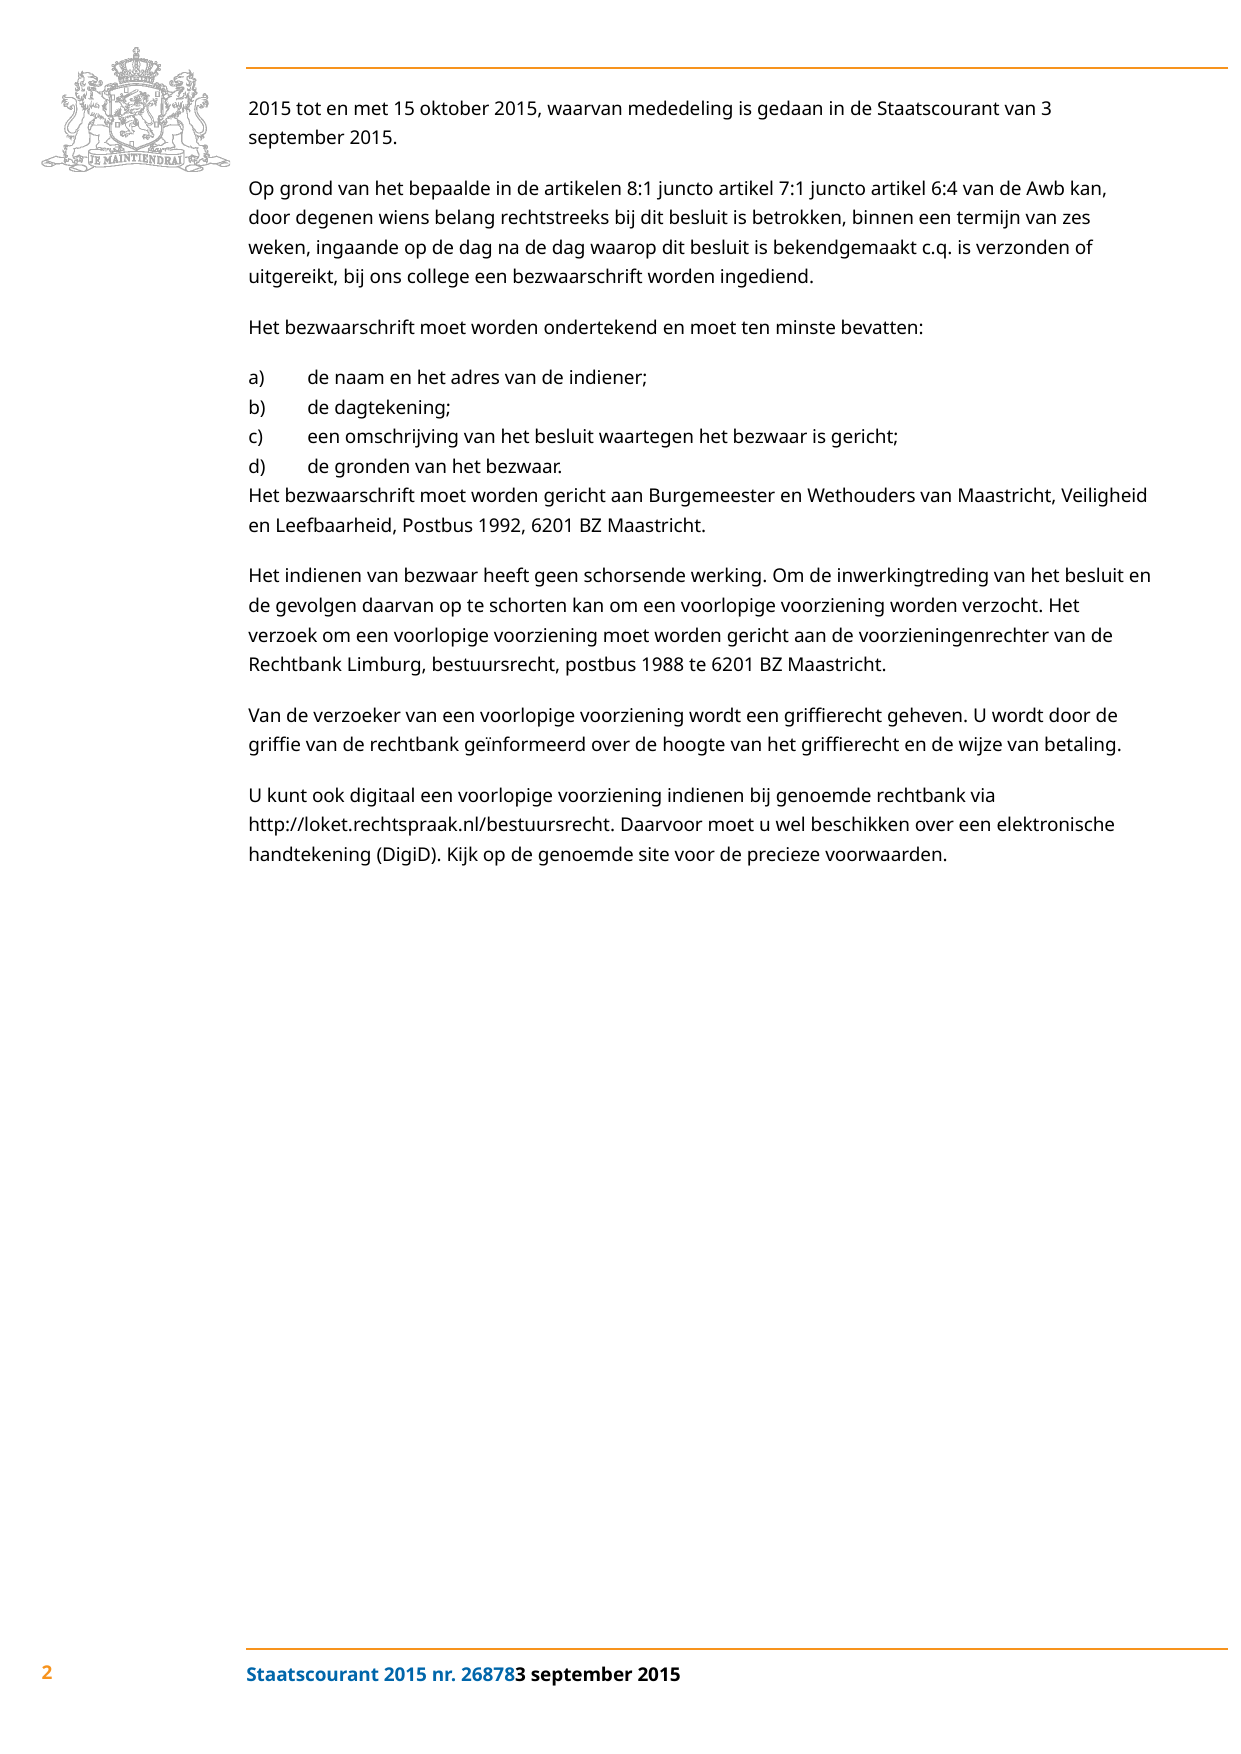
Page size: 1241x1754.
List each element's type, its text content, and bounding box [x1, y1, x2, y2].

text Het indienen van bezwaar heeft geen schorsende werking. Om de inwerkingtreding van het besluit en de gevolgen daarvan op te schorten kan om een voorlopige voorziening worden verzocht. Het verzoek om een voorlopige voorziening moet worden gericht aan de voorzieningenrechter van de Rechtbank Limburg, bestuursrecht, postbus 1988 te 6201 BZ Maastricht. [248, 563, 1152, 677]
text Het bezwaarschrift moet worden gericht aan Burgemeester en Wethouders van Maastricht, Veiligheid en Leefbaarheid, Postbus 1992, 6201 BZ Maastricht. [248, 483, 1152, 538]
list de gronden van het bezwaar. [248, 453, 1152, 479]
list de naam en het adres van de indiener; [248, 364, 1152, 390]
text Van de verzoeker van een voorlopige voorziening wordt een griffierecht geheven. U wordt door de griffie van de rechtbank geïnformeerd over de hoogte van het griffierecht en de wijze van betaling. [248, 702, 1152, 757]
list een omschrijving van het besluit waartegen het bezwaar is gericht; [248, 423, 1152, 449]
picture [41, 47, 231, 172]
text Op grond van het bepaalde in de artikelen 8:1 juncto artikel 7:1 juncto artikel 6:4 van de Awb kan, door degenen wiens belang rechtstreeks bij dit besluit is betrokken, binnen een termijn van zes weken, ingaande op de dag na de dag waarop dit besluit is bekendgemaakt c.q. is verzonden of uitgereikt, bij ons college een bezwaarschrift worden ingediend. [248, 175, 1152, 289]
text Het bezwaarschrift moet worden ondertekend en moet ten minste bevatten: [248, 314, 1152, 340]
list de dagtekening; [248, 394, 1152, 420]
text U kunt ook digitaal een voorlopige voorziening indienen bij genoemde rechtbank via http://loket.rechtspraak.nl/bestuursrecht. Daarvoor moet u wel beschikken over een elektronische handtekening (DigiD). Kijk op de genoemde site voor de precieze voorwaarden. [248, 782, 1152, 867]
text 2015 tot en met 15 oktober 2015, waarvan mededeling is gedaan in de Staatscourant van 3 september 2015. [248, 95, 1152, 150]
